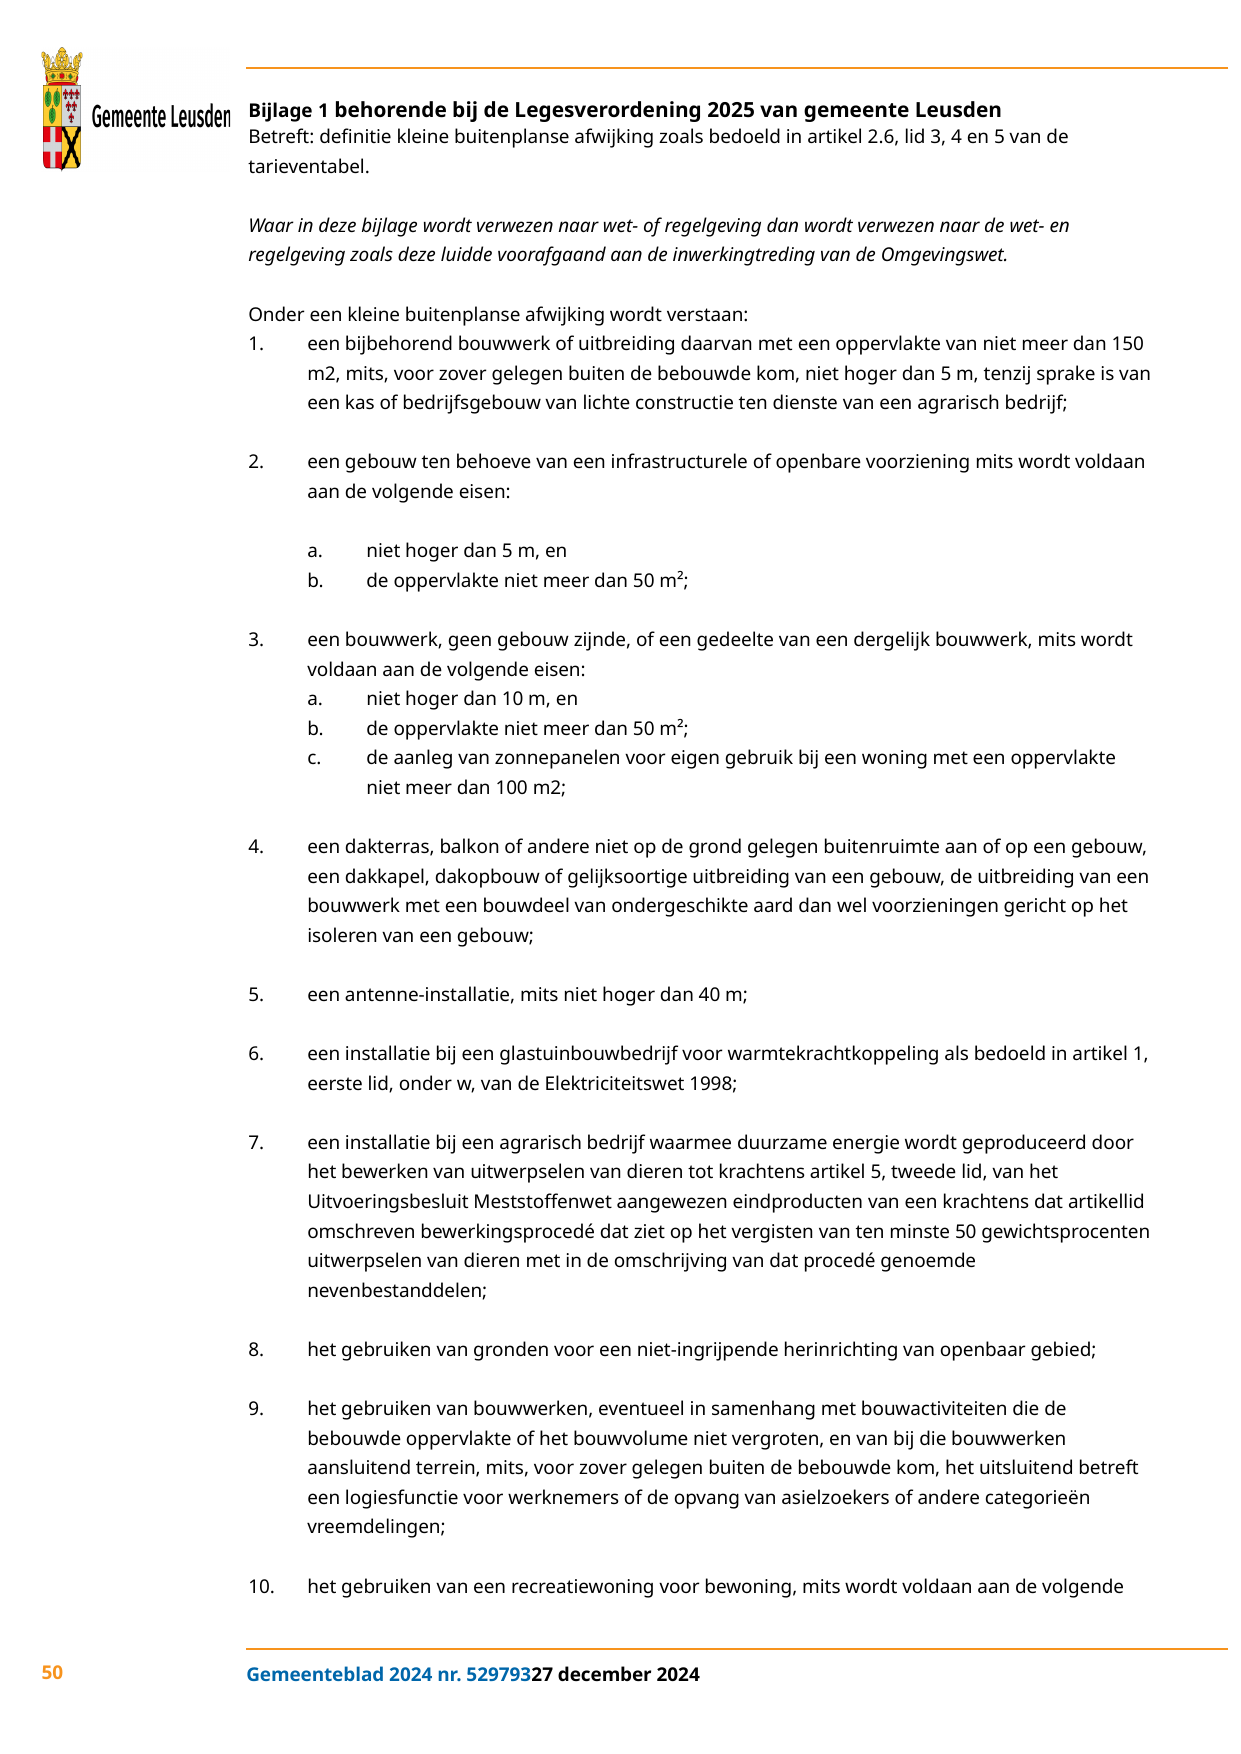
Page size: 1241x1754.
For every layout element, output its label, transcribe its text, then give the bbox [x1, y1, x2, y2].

text Onder een kleine buitenplanse afwijking wordt verstaan: [248, 301, 1152, 327]
list een installatie bij een agrarisch bedrijf waarmee duurzame energie wordt geproduceerd door het bewerken van uitwerpselen van dieren tot krachtens artikel 5, tweede lid, van het Uitvoeringsbesluit Meststoffenwet aangewezen eindproducten van een krachtens dat artikellid omschreven bewerkingsprocedé dat ziet op het vergisten van ten minste 50 gewichtsprocenten uitwerpselen van dieren met in de omschrijving van dat procedé genoemde nevenbestanddelen; [248, 1129, 1152, 1303]
list niet hoger dan 10 m, en [307, 685, 1152, 711]
text Bijlage 1 behorende bij de Legesverordening 2025 van gemeente Leusden [248, 95, 1152, 123]
list een antenne-installatie, mits niet hoger dan 40 m; [248, 981, 1152, 1007]
text Betreft: definitie kleine buitenplanse afwijking zoals bedoeld in artikel 2.6, lid 3, 4 en 5 van de tarieventabel. [248, 123, 1152, 179]
list de oppervlakte niet meer dan 50 m²; [307, 567, 1152, 593]
list een installatie bij een glastuinbouwbedrijf voor warmtekrachtkoppeling als bedoeld in artikel 1, eerste lid, onder w, van de Elektriciteitswet 1998; [248, 1040, 1152, 1096]
list een dakterras, balkon of andere niet op de grond gelegen buitenruimte aan of op een gebouw, een dakkapel, dakopbouw of gelijksoortige uitbreiding van een gebouw, de uitbreiding van een bouwwerk met een bouwdeel van ondergeschikte aard dan wel voorzieningen gericht op het isoleren van een gebouw; [248, 833, 1152, 948]
list de aanleg van zonnepanelen voor eigen gebruik bij een woning met een oppervlakte niet meer dan 100 m2; [307, 744, 1152, 800]
list een gebouw ten behoeve van een infrastructurele of openbare voorziening mits wordt voldaan aan de volgende eisen: [248, 449, 1152, 504]
list het gebruiken van gronden voor een niet-ingrijpende herinrichting van openbaar gebied; [248, 1336, 1152, 1362]
list een bijbehorend bouwwerk of uitbreiding daarvan met een oppervlakte van niet meer dan 150 m2, mits, voor zover gelegen buiten de bebouwde kom, niet hoger dan 5 m, tenzij sprake is van een kas of bedrijfsgebouw van lichte constructie ten dienste van een agrarisch bedrijf; [248, 330, 1152, 415]
list het gebruiken van bouwwerken, eventueel in samenhang met bouwactiviteiten die de bebouwde oppervlakte of het bouwvolume niet vergroten, en van bij die bouwwerken aansluitend terrein, mits, voor zover gelegen buiten de bebouwde kom, het uitsluitend betreft een logiesfunctie voor werknemers of de opvang van asielzoekers of andere categorieën vreemdelingen; [248, 1395, 1152, 1539]
text Waar in deze bijlage wordt verwezen naar wet- of regelgeving dan wordt verwezen naar de wet- en regelgeving zoals deze luidde voorafgaand aan de inwerkingtreding van de Omgevingswet. [248, 212, 1152, 267]
list de oppervlakte niet meer dan 50 m²; [307, 715, 1152, 741]
list niet hoger dan 5 m, en [307, 537, 1152, 563]
picture [41, 47, 231, 172]
list een bouwwerk, geen gebouw zijnde, of een gedeelte van een dergelijk bouwwerk, mits wordt voldaan aan de volgende eisen: [248, 626, 1152, 682]
list het gebruiken van een recreatiewoning voor bewoning, mits wordt voldaan aan de volgende [248, 1573, 1152, 1599]
